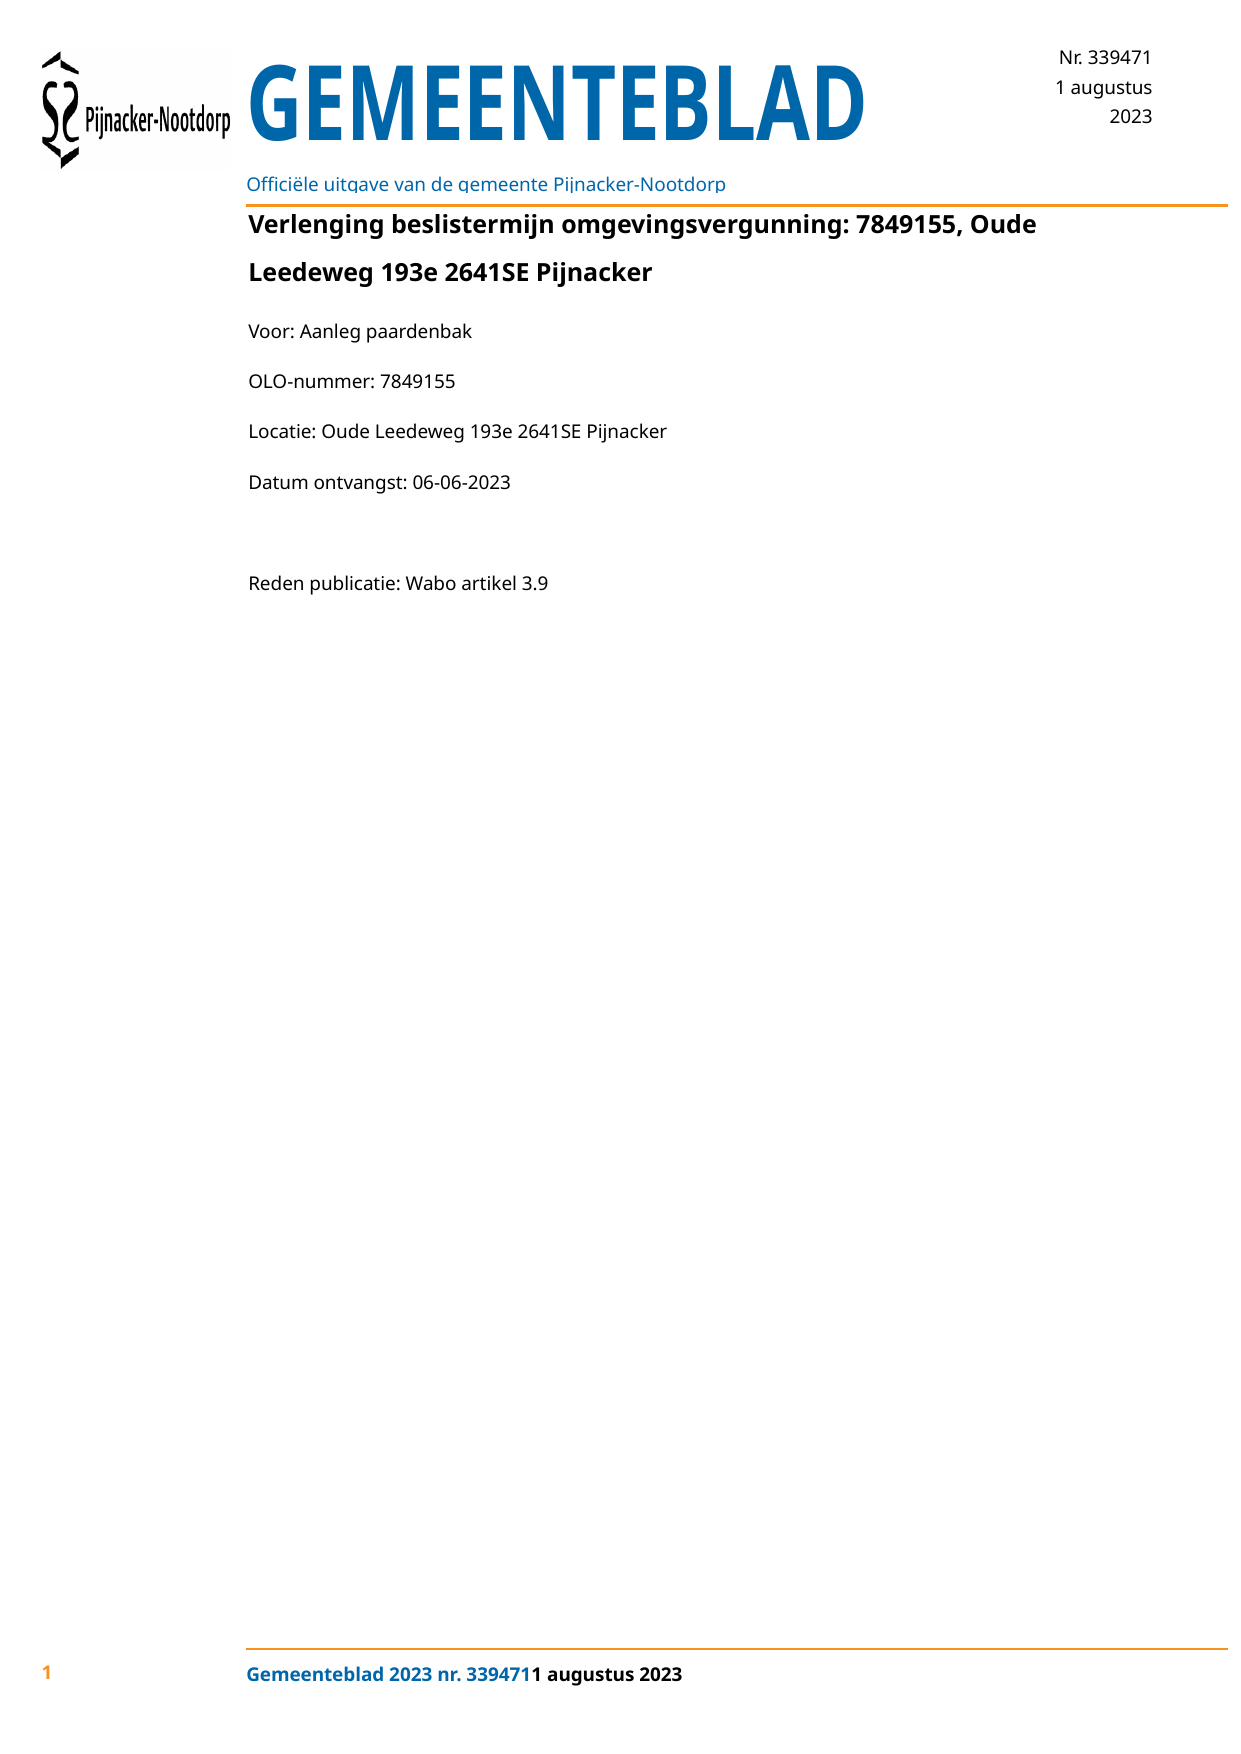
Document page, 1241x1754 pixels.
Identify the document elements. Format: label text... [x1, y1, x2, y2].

text Locatie: Oude Leedeweg 193e 2641SE Pijnacker [248, 419, 1152, 444]
text Datum ontvangst: 06-06-2023 [248, 469, 1152, 495]
picture [41, 47, 231, 172]
text Voor: Aanleg paardenbak [248, 318, 1152, 344]
text Verlenging beslistermijn omgevingsvergunning: 7849155, Oude Leedeweg 193e 2641SE Pijnacker [248, 207, 1152, 288]
text OLO-nummer: 7849155 [248, 368, 1152, 394]
text Reden publicatie: Wabo artikel 3.9 [248, 570, 1152, 596]
